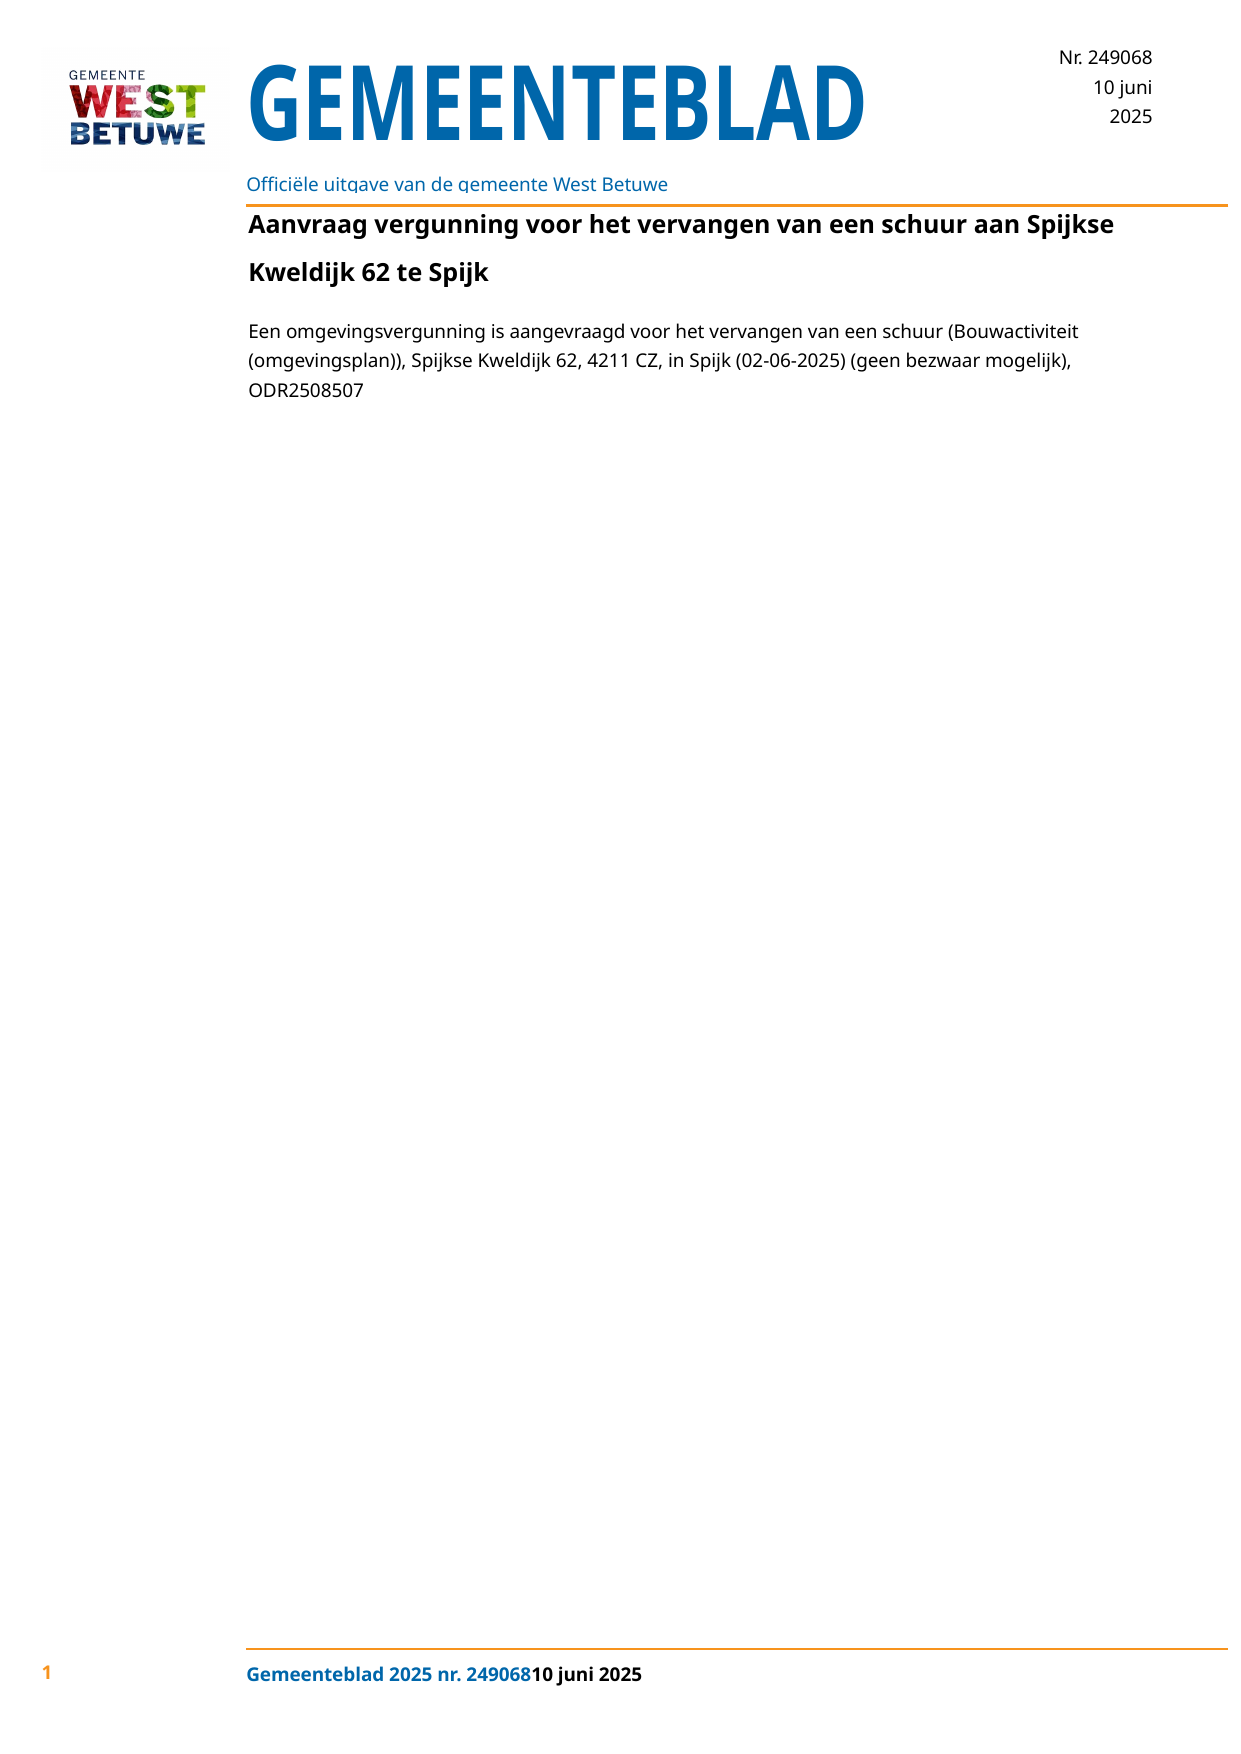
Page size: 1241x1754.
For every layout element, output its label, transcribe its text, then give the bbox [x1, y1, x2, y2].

text Aanvraag vergunning voor het vervangen van een schuur aan Spijkse Kweldijk 62 te Spijk [248, 207, 1152, 288]
picture [41, 47, 231, 172]
text Een omgevingsvergunning is aangevraagd voor het vervangen van een schuur (Bouwactiviteit (omgevingsplan)), Spijkse Kweldijk 62, 4211 CZ, in Spijk (02-06-2025) (geen bezwaar mogelijk), ODR2508507 [248, 318, 1152, 403]
